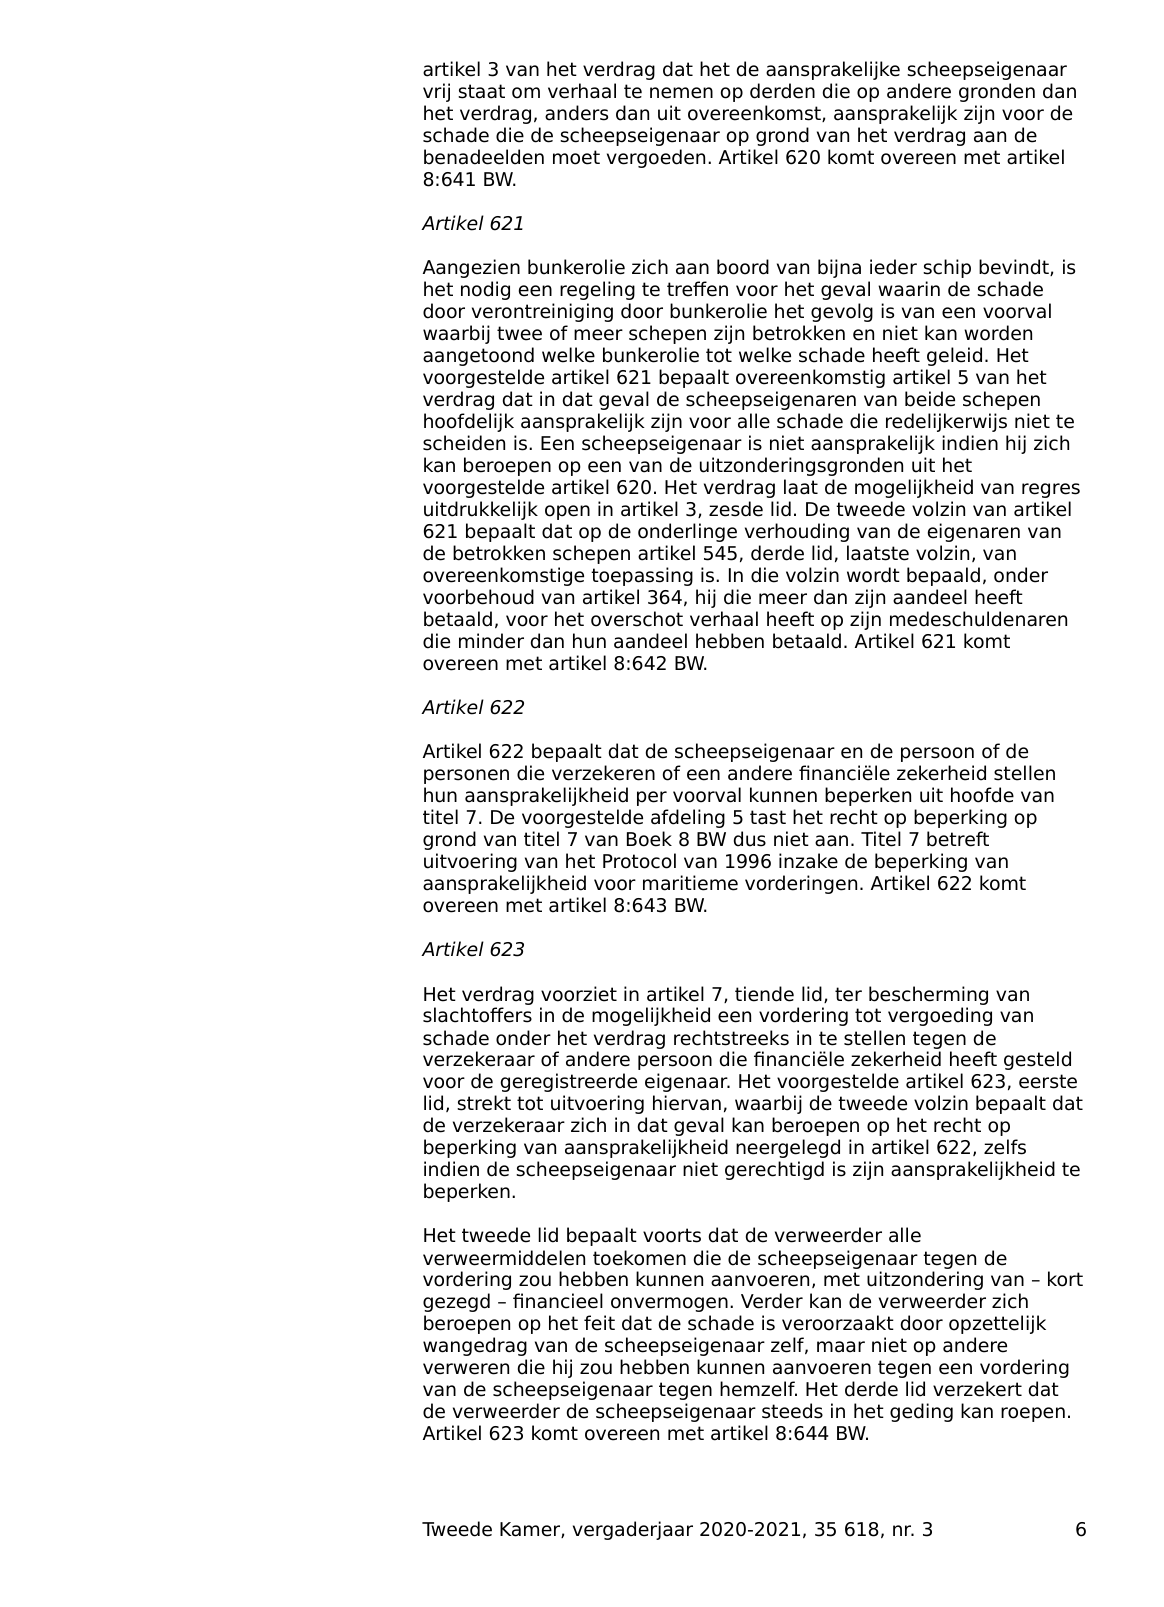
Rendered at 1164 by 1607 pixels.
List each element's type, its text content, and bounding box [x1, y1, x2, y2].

text Artikel 622 bepaalt dat de scheepseigenaar en de persoon of de personen die verzekeren of een andere financiële zekerheid stellen hun aansprakelijkheid per voorval kunnen beperken uit hoofde van titel 7. De voorgestelde afdeling 5 tast het recht op beperking op grond van titel 7 van Boek 8 BW dus niet aan. Titel 7 betreft uitvoering van het Protocol van 1996 inzake de beperking van aansprakelijkheid voor maritieme vorderingen. Artikel 622 komt overeen met artikel 8:643 BW. [422, 741, 1087, 917]
subtitle Artikel 622 [422, 697, 1087, 719]
subtitle Artikel 621 [422, 213, 1087, 235]
text Het verdrag voorziet in artikel 7, tiende lid, ter bescherming van slachtoffers in de mogelijkheid een vordering tot vergoeding van schade onder het verdrag rechtstreeks in te stellen tegen de verzekeraar of andere persoon die financiële zekerheid heeft gesteld voor de geregistreerde eigenaar. Het voorgestelde artikel 623, eerste lid, strekt tot uitvoering hiervan, waarbij de tweede volzin bepaalt dat de verzekeraar zich in dat geval kan beroepen op het recht op beperking van aansprakelijkheid neergelegd in artikel 622, zelfs indien de scheepseigenaar niet gerechtigd is zijn aansprakelijkheid te beperken. [422, 983, 1087, 1203]
text Aangezien bunkerolie zich aan boord van bijna ieder schip bevindt, is het nodig een regeling te treffen voor het geval waarin de schade door verontreiniging door bunkerolie het gevolg is van een voorval waarbij twee of meer schepen zijn betrokken en niet kan worden aangetoond welke bunkerolie tot welke schade heeft geleid. Het voorgestelde artikel 621 bepaalt overeenkomstig artikel 5 van het verdrag dat in dat geval de scheepseigenaren van beide schepen hoofdelijk aansprakelijk zijn voor alle schade die redelijkerwijs niet te scheiden is. Een scheepseigenaar is niet aansprakelijk indien hij zich kan beroepen op een van de uitzonderingsgronden uit het voorgestelde artikel 620. Het verdrag laat de mogelijkheid van regres uitdrukkelijk open in artikel 3, zesde lid. De tweede volzin van artikel 621 bepaalt dat op de onderlinge verhouding van de eigenaren van de betrokken schepen artikel 545, derde lid, laatste volzin, van overeenkomstige toepassing is. In die volzin wordt bepaald, onder voorbehoud van artikel 364, hij die meer dan zijn aandeel heeft betaald, voor het overschot verhaal heeft op zijn medeschuldenaren die minder dan hun aandeel hebben betaald. Artikel 621 komt overeen met artikel 8:642 BW. [422, 257, 1087, 675]
text artikel 3 van het verdrag dat het de aansprakelijke scheepseigenaar vrij staat om verhaal te nemen op derden die op andere gronden dan het verdrag, anders dan uit overeenkomst, aansprakelijk zijn voor de schade die de scheepseigenaar op grond van het verdrag aan de benadeelden moet vergoeden. Artikel 620 komt overeen met artikel 8:641 BW. [422, 59, 1087, 191]
text Het tweede lid bepaalt voorts dat de verweerder alle verweermiddelen toekomen die de scheepseigenaar tegen de vordering zou hebben kunnen aanvoeren, met uitzondering van – kort gezegd – financieel onvermogen. Verder kan de verweerder zich beroepen op het feit dat de schade is veroorzaakt door opzettelijk wangedrag van de scheepseigenaar zelf, maar niet op andere verweren die hij zou hebben kunnen aanvoeren tegen een vordering van de scheepseigenaar tegen hemzelf. Het derde lid verzekert dat de verweerder de scheepseigenaar steeds in het geding kan roepen. Artikel 623 komt overeen met artikel 8:644 BW. [422, 1225, 1087, 1445]
subtitle Artikel 623 [422, 939, 1087, 961]
